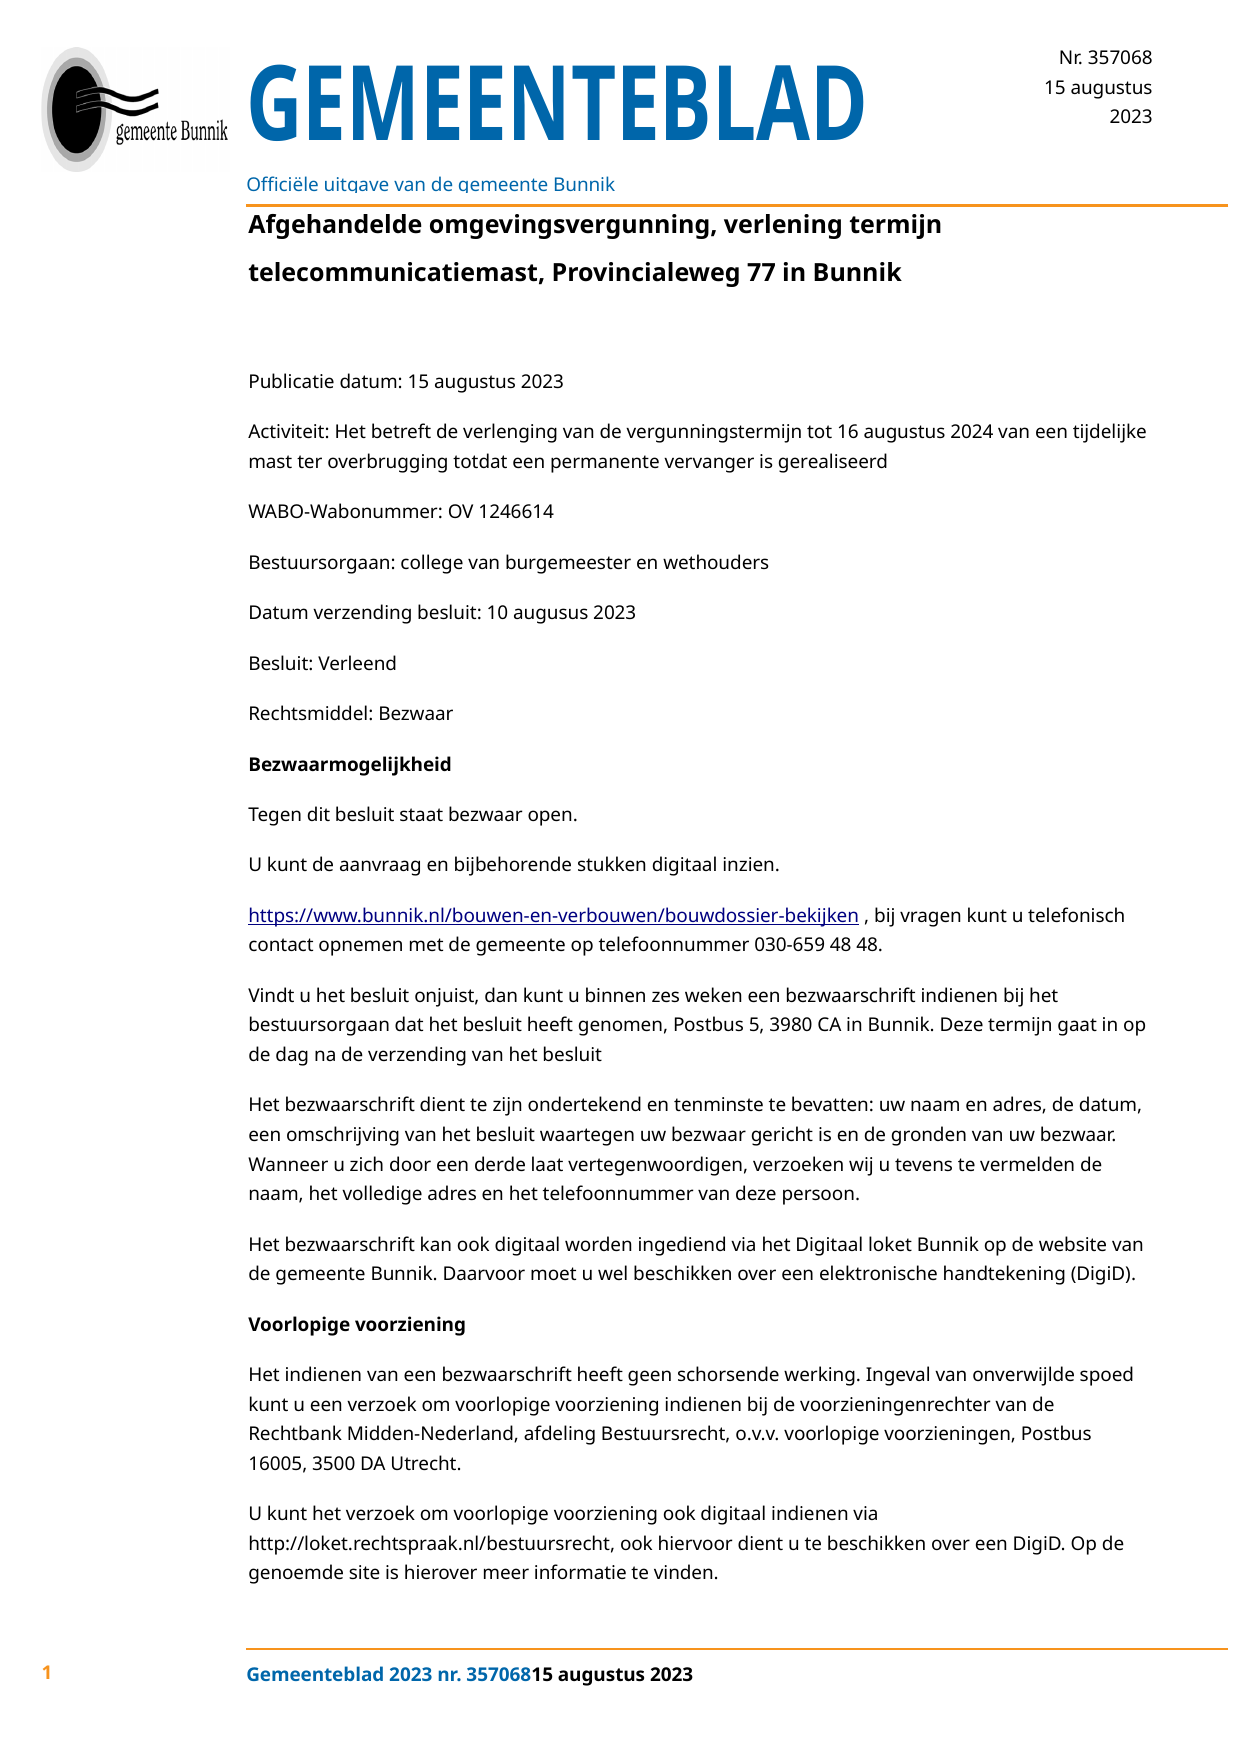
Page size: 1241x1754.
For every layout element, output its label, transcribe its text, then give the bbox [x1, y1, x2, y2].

text Het indienen van een bezwaarschrift heeft geen schorsende werking. Ingeval van onverwijlde spoed kunt u een verzoek om voorlopige voorziening indienen bij de voorzieningenrechter van de Rechtbank Midden-Nederland, afdeling Bestuursrecht, o.v.v. voorlopige voorzieningen, Postbus 16005, 3500 DA Utrecht. [248, 1361, 1152, 1476]
text Bezwaarmogelijkheid [248, 751, 1152, 777]
text WABO-Wabonummer: OV 1246614 [248, 499, 1152, 524]
text Het bezwaarschrift dient te zijn ondertekend en tenminste te bevatten: uw naam en adres, de datum, een omschrijving van het besluit waartegen uw bezwaar gericht is en de gronden van uw bezwaar. Wanneer u zich door een derde laat vertegenwoordigen, verzoeken wij u tevens te vermelden de naam, het volledige adres en het telefoonnummer van deze persoon. [248, 1092, 1152, 1206]
text Activiteit: Het betreft de verlenging van de vergunningstermijn tot 16 augustus 2024 van een tijdelijke mast ter overbrugging totdat een permanente vervanger is gerealiseerd [248, 419, 1152, 474]
text Vindt u het besluit onjuist, dan kunt u binnen zes weken een bezwaarschrift indienen bij het bestuursorgaan dat het besluit heeft genomen, Postbus 5, 3980 CA in Bunnik. Deze termijn gaat in op de dag na de verzending van het besluit [248, 982, 1152, 1067]
text Publicatie datum: 15 augustus 2023 [248, 368, 1152, 394]
text U kunt het verzoek om voorlopige voorziening ook digitaal indienen via http://loket.rechtspraak.nl/bestuursrecht, ook hiervoor dient u te beschikken over een DigiD. Op de genoemde site is hierover meer informatie te vinden. [248, 1500, 1152, 1585]
text Bestuursorgaan: college van burgemeester en wethouders [248, 549, 1152, 575]
text https://www.bunnik.nl/bouwen-en-verbouwen/bouwdossier-bekijken , bij vragen kunt u telefonisch contact opnemen met de gemeente op telefoonnummer 030-659 48 48. [248, 902, 1152, 957]
text Afgehandelde omgevingsvergunning, verlening termijn telecommunicatiemast, Provincialeweg 77 in Bunnik [248, 207, 1152, 288]
text Tegen dit besluit staat bezwaar open. [248, 801, 1152, 827]
picture [41, 47, 231, 172]
text Voorlopige voorziening [248, 1311, 1152, 1337]
text U kunt de aanvraag en bijbehorende stukken digitaal inzien. [248, 852, 1152, 877]
text Het bezwaarschrift kan ook digitaal worden ingediend via het Digitaal loket Bunnik op de website van de gemeente Bunnik. Daarvoor moet u wel beschikken over een elektronische handtekening (DigiD). [248, 1231, 1152, 1286]
text Datum verzending besluit: 10 augusus 2023 [248, 599, 1152, 625]
text Besluit: Verleend [248, 650, 1152, 676]
text Rechtsmiddel: Bezwaar [248, 700, 1152, 726]
